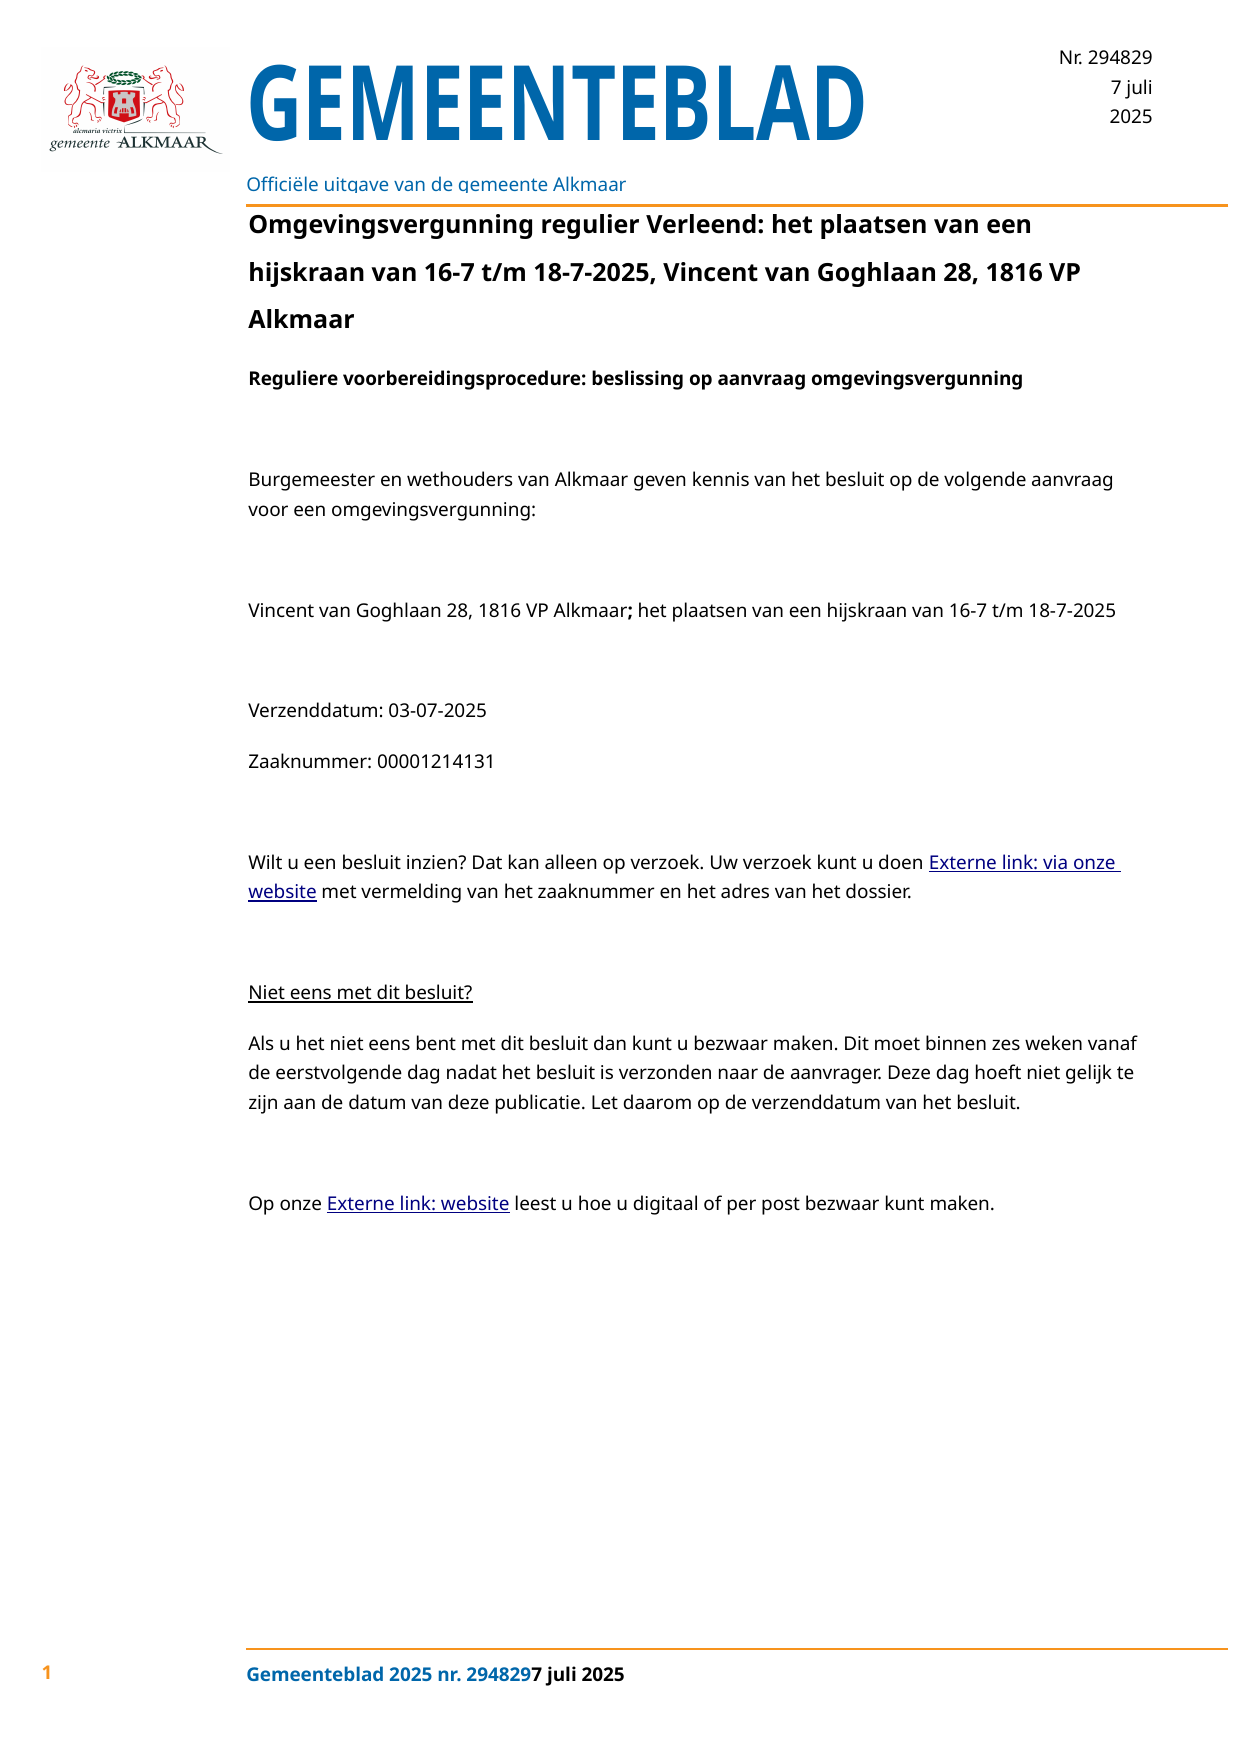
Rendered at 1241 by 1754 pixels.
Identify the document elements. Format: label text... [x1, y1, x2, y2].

text Niet eens met dit besluit? [248, 979, 1152, 1005]
text Wilt u een besluit inzien? Dat kan alleen op verzoek. Uw verzoek kunt u doen Externe link: via onze website met vermelding van het zaaknummer en het adres van het dossier. [248, 849, 1152, 904]
text Als u het niet eens bent met dit besluit dan kunt u bezwaar maken. Dit moet binnen zes weken vanaf de eerstvolgende dag nadat het besluit is verzonden naar de aanvrager. Deze dag hoeft niet gelijk te zijn aan de datum van deze publicatie. Let daarom op de verzenddatum van het besluit. [248, 1030, 1152, 1114]
text Reguliere voorbereidingsprocedure: beslissing op aanvraag omgevingsvergunning [248, 366, 1152, 391]
text Op onze Externe link: website leest u hoe u digitaal of per post bezwaar kunt maken. [248, 1190, 1152, 1215]
text Zaaknummer: 00001214131 [248, 748, 1152, 774]
text Vincent van Goghlaan 28, 1816 VP Alkmaar; het plaatsen van een hijskraan van 16-7 t/m 18-7-2025 [248, 597, 1152, 622]
text Burgemeester en wethouders van Alkmaar geven kennis van het besluit op de volgende aanvraag voor een omgevingsvergunning: [248, 466, 1152, 522]
text Verzenddatum: 03-07-2025 [248, 698, 1152, 723]
picture [41, 47, 231, 172]
text Omgevingsvergunning regulier Verleend: het plaatsen van een hijskraan van 16-7 t/m 18-7-2025, Vincent van Goghlaan 28, 1816 VP Alkmaar [248, 207, 1152, 336]
